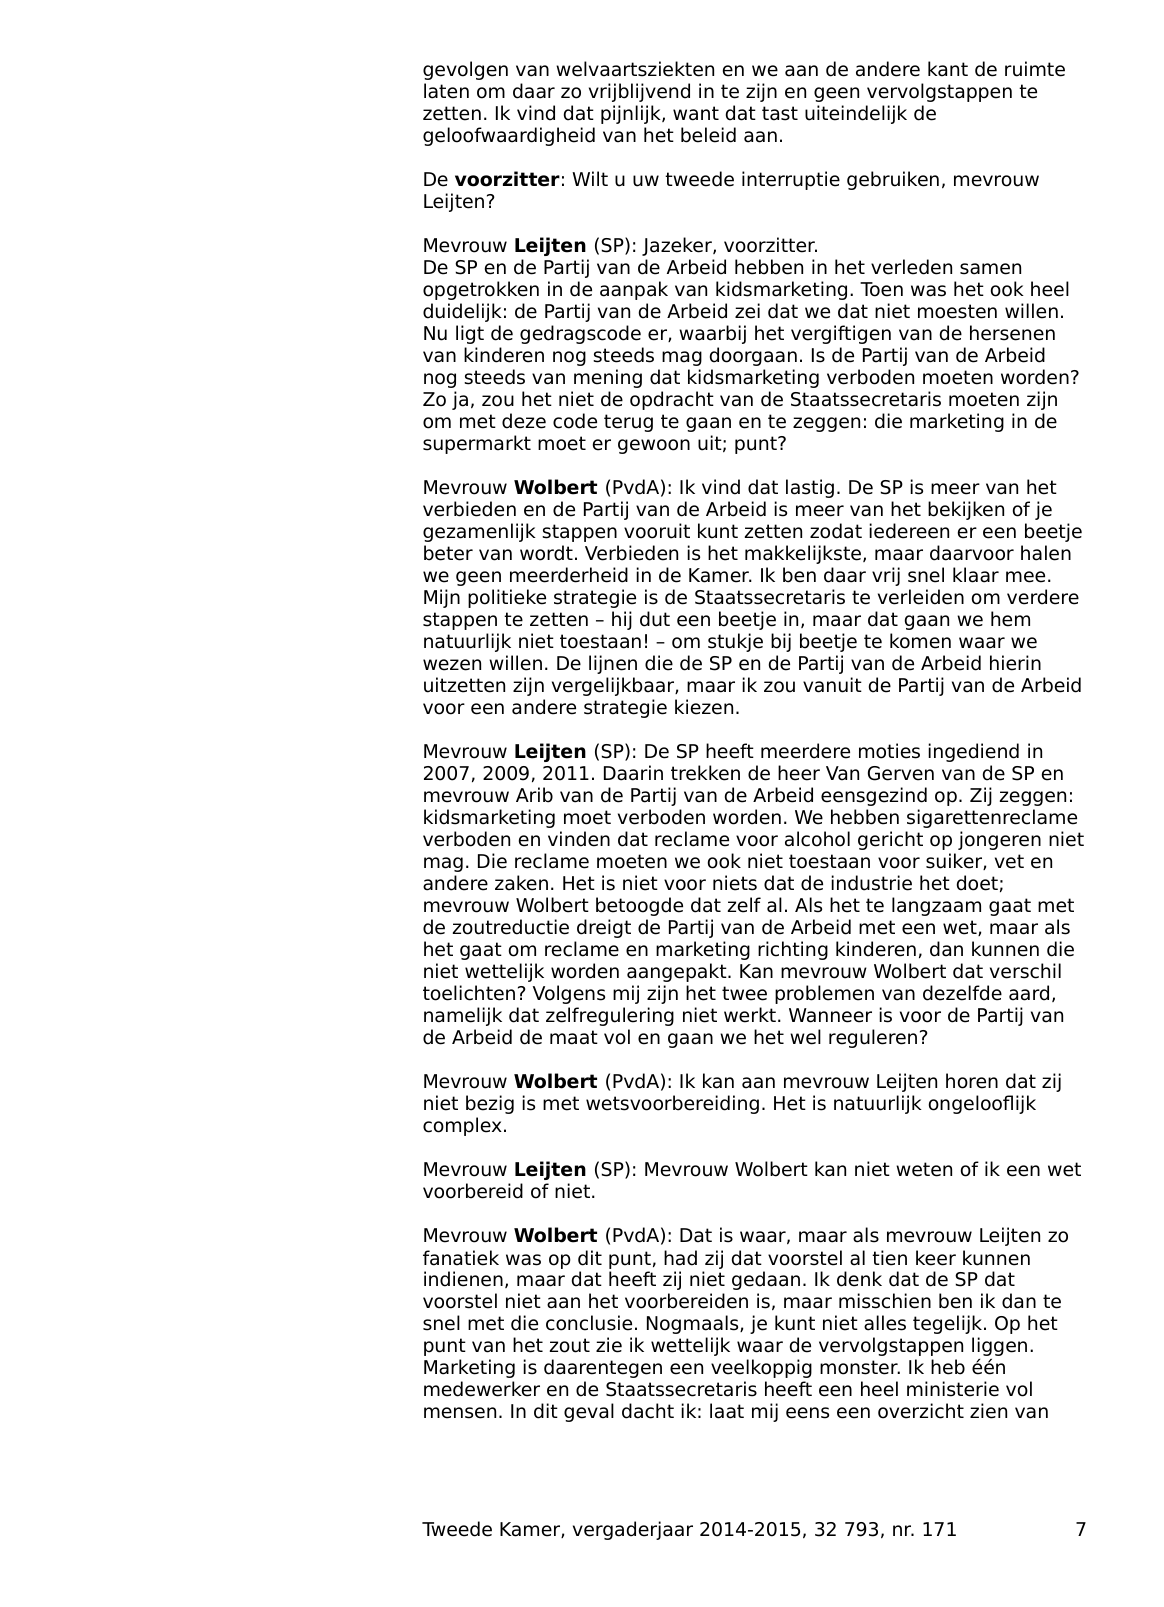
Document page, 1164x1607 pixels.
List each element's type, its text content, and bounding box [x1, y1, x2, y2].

text Mevrouw Wolbert (PvdA): Ik vind dat lastig. De SP is meer van het verbieden en de Partij van de Arbeid is meer van het bekijken of je gezamenlijk stappen vooruit kunt zetten zodat iedereen er een beetje beter van wordt. Verbieden is het makkelijkste, maar daarvoor halen we geen meerderheid in de Kamer. Ik ben daar vrij snel klaar mee. Mijn politieke strategie is de Staatssecretaris te verleiden om verdere stappen te zetten – hij dut een beetje in, maar dat gaan we hem natuurlijk niet toestaan! – om stukje bij beetje te komen waar we wezen willen. De lijnen die de SP en de Partij van de Arbeid hierin uitzetten zijn vergelijkbaar, maar ik zou vanuit de Partij van de Arbeid voor een andere strategie kiezen. [422, 477, 1087, 719]
text Mevrouw Leijten (SP): Mevrouw Wolbert kan niet weten of ik een wet voorbereid of niet. [422, 1159, 1087, 1203]
text Mevrouw Leijten (SP): De SP heeft meerdere moties ingediend in 2007, 2009, 2011. Daarin trekken de heer Van Gerven van de SP en mevrouw Arib van de Partij van de Arbeid eensgezind op. Zij zeggen: kidsmarketing moet verboden worden. We hebben sigarettenreclame verboden en vinden dat reclame voor alcohol gericht op jongeren niet mag. Die reclame moeten we ook niet toestaan voor suiker, vet en andere zaken. Het is niet voor niets dat de industrie het doet; mevrouw Wolbert betoogde dat zelf al. Als het te langzaam gaat met de zoutreductie dreigt de Partij van de Arbeid met een wet, maar als het gaat om reclame en marketing richting kinderen, dan kunnen die niet wettelijk worden aangepakt. Kan mevrouw Wolbert dat verschil toelichten? Volgens mij zijn het twee problemen van dezelfde aard, namelijk dat zelfregulering niet werkt. Wanneer is voor de Partij van de Arbeid de maat vol en gaan we het wel reguleren? [422, 741, 1087, 1049]
text De voorzitter: Wilt u uw tweede interruptie gebruiken, mevrouw Leijten? [422, 169, 1087, 213]
text Mevrouw Leijten (SP): Jazeker, voorzitter. [422, 235, 1087, 257]
text Mevrouw Wolbert (PvdA): Dat is waar, maar als mevrouw Leijten zo fanatiek was op dit punt, had zij dat voorstel al tien keer kunnen indienen, maar dat heeft zij niet gedaan. Ik denk dat de SP dat voorstel niet aan het voorbereiden is, maar misschien ben ik dan te snel met die conclusie. Nogmaals, je kunt niet alles tegelijk. Op het punt van het zout zie ik wettelijk waar de vervolgstappen liggen. Marketing is daarentegen een veelkoppig monster. Ik heb één medewerker en de Staatssecretaris heeft een heel ministerie vol mensen. In dit geval dacht ik: laat mij eens een overzicht zien van [422, 1225, 1087, 1423]
text Mevrouw Wolbert (PvdA): Ik kan aan mevrouw Leijten horen dat zij niet bezig is met wetsvoorbereiding. Het is natuurlijk ongelooflijk complex. [422, 1071, 1087, 1137]
text De SP en de Partij van de Arbeid hebben in het verleden samen opgetrokken in de aanpak van kidsmarketing. Toen was het ook heel duidelijk: de Partij van de Arbeid zei dat we dat niet moesten willen. Nu ligt de gedragscode er, waarbij het vergiftigen van de hersenen van kinderen nog steeds mag doorgaan. Is de Partij van de Arbeid nog steeds van mening dat kidsmarketing verboden moeten worden? Zo ja, zou het niet de opdracht van de Staatssecretaris moeten zijn om met deze code terug te gaan en te zeggen: die marketing in de supermarkt moet er gewoon uit; punt? [422, 257, 1087, 455]
text gevolgen van welvaartsziekten en we aan de andere kant de ruimte laten om daar zo vrijblijvend in te zijn en geen vervolgstappen te zetten. Ik vind dat pijnlijk, want dat tast uiteindelijk de geloofwaardigheid van het beleid aan. [422, 59, 1087, 147]
